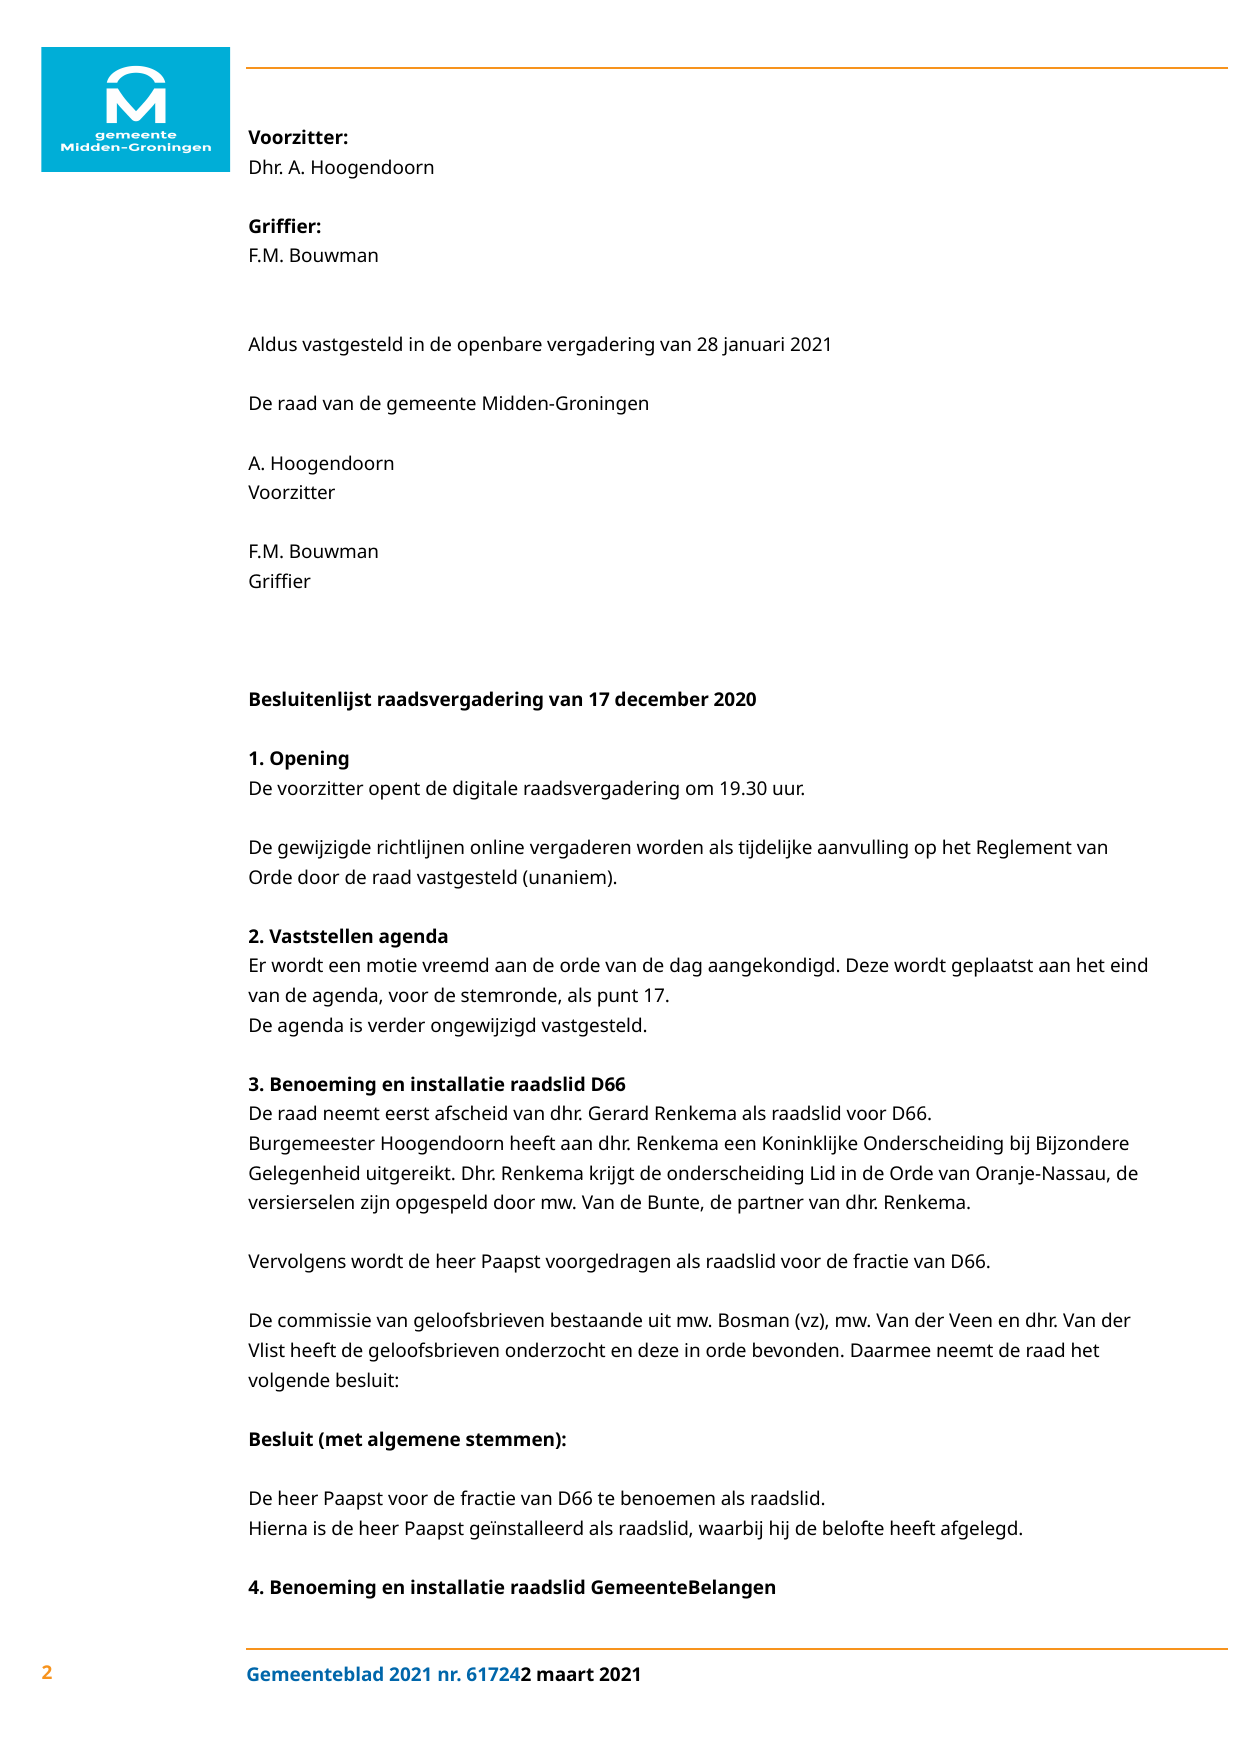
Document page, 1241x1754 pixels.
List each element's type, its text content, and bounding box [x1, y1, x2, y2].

text F.M. Bouwman [248, 538, 1152, 564]
text Vervolgens wordt de heer Paapst voorgedragen als raadslid voor de fractie van D66. [248, 1248, 1152, 1274]
text Besluit (met algemene stemmen): [248, 1426, 1152, 1452]
text 4. Benoeming en installatie raadslid GemeenteBelangen [248, 1574, 1152, 1600]
picture [107, 89, 165, 122]
text 1. Opening [248, 746, 1152, 771]
text Aldus vastgesteld in de openbare vergadering van 28 januari 2021 [248, 331, 1152, 357]
text De gewijzigde richtlijnen online vergaderen worden als tijdelijke aanvulling op het Reglement van Orde door de raad vastgesteld (unaniem). [248, 834, 1152, 890]
text Griffier [248, 568, 1152, 594]
text De raad van de gemeente Midden-Groningen [248, 391, 1152, 416]
text De commissie van geloofsbrieven bestaande uit mw. Bosman (vz), mw. Van der Veen en dhr. Van der Vlist heeft de geloofsbrieven onderzocht en deze in orde bevonden. Daarmee neemt de raad het volgende besluit: [248, 1308, 1152, 1393]
text Voorzitter: [248, 124, 1152, 150]
picture [108, 66, 164, 82]
text De heer Paapst voor de fractie van D66 te benoemen als raadslid. [248, 1485, 1152, 1511]
text Hierna is de heer Paapst geïnstalleerd als raadslid, waarbij hij de belofte heeft afgelegd. [248, 1515, 1152, 1541]
text 3. Benoeming en installatie raadslid D66 [248, 1071, 1152, 1097]
text Er wordt een motie vreemd aan de orde van de dag aangekondigd. Deze wordt geplaatst aan het eind van de agenda, voor de stemronde, als punt 17. [248, 953, 1152, 1008]
text Dhr. A. Hoogendoorn [248, 154, 1152, 180]
text Burgemeester Hoogendoorn heeft aan dhr. Renkema een Koninklijke Onderscheiding bij Bijzondere Gelegenheid uitgereikt. Dhr. Renkema krijgt de onderscheiding Lid in de Orde van Oranje-Nassau, de versierselen zijn opgespeld door mw. Van de Bunte, de partner van dhr. Renkema. [248, 1130, 1152, 1215]
text Griffier: [248, 213, 1152, 239]
text Besluitenlijst raadsvergadering van 17 december 2020 [248, 686, 1152, 712]
text De agenda is verder ongewijzigd vastgesteld. [248, 1012, 1152, 1038]
text 2. Vaststellen agenda [248, 923, 1152, 949]
text De voorzitter opent de digitale raadsvergadering om 19.30 uur. [248, 775, 1152, 801]
text De raad neemt eerst afscheid van dhr. Gerard Renkema als raadslid voor D66. [248, 1101, 1152, 1126]
text F.M. Bouwman [248, 243, 1152, 268]
text A. Hoogendoorn [248, 450, 1152, 476]
text Voorzitter [248, 479, 1152, 505]
picture [184, 146, 190, 153]
